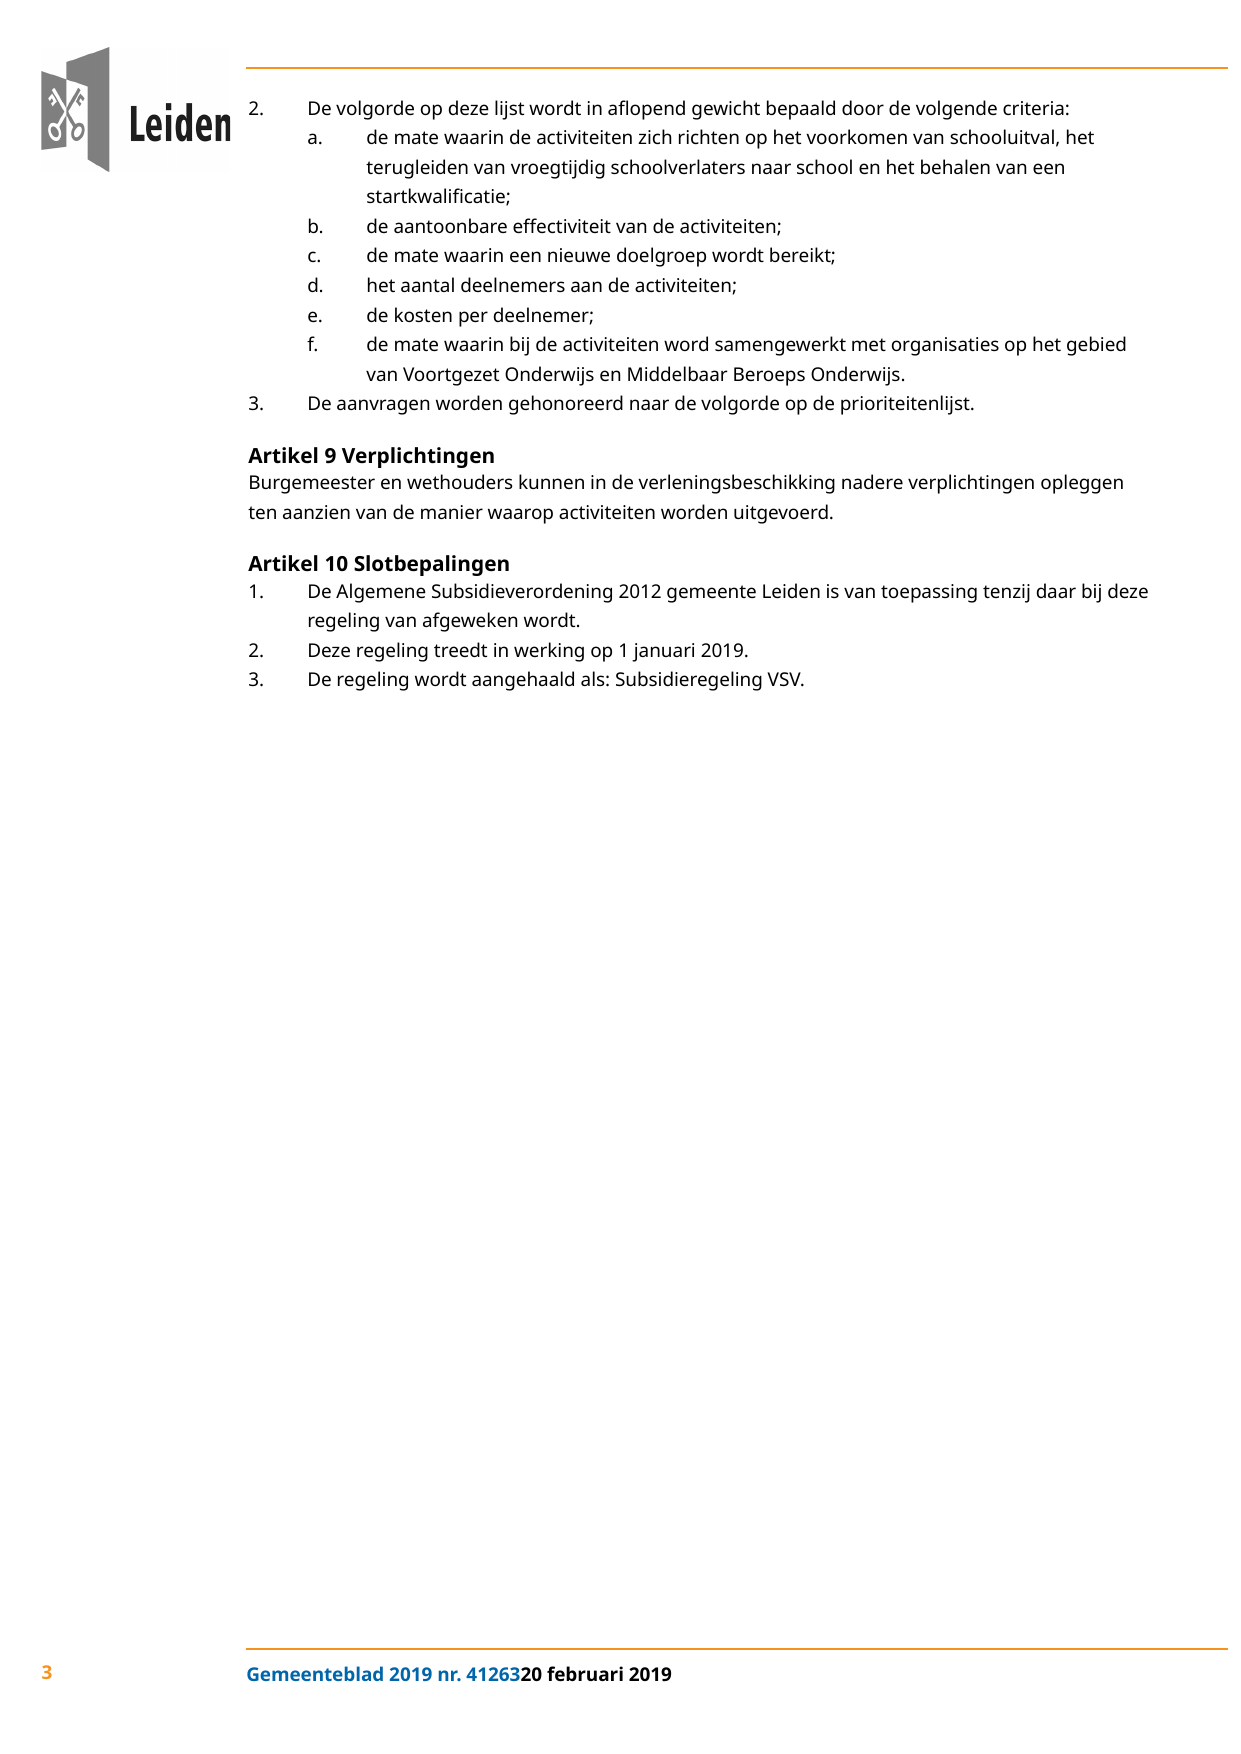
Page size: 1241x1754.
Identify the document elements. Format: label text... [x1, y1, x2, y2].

list De volgorde op deze lijst wordt in aflopend gewicht bepaald door de volgende criteria: [248, 95, 1152, 121]
picture [41, 47, 231, 172]
list De Algemene Subsidieverordening 2012 gemeente Leiden is van toepassing tenzij daar bij deze regeling van afgeweken wordt. [248, 578, 1152, 633]
list De aanvragen worden gehonoreerd naar de volgorde op de prioriteitenlijst. [248, 391, 1152, 416]
list de mate waarin de activiteiten zich richten op het voorkomen van schooluitval, het terugleiden van vroegtijdig schoolverlaters naar school en het behalen van een startkwalificatie; [307, 124, 1152, 209]
text Artikel 9 Verplichtingen [248, 441, 1152, 469]
list de mate waarin een nieuwe doelgroep wordt bereikt; [307, 243, 1152, 268]
list de kosten per deelnemer; [307, 302, 1152, 328]
list Deze regeling treedt in werking op 1 januari 2019. [248, 637, 1152, 663]
list De regeling wordt aangehaald als: Subsidieregeling VSV. [248, 667, 1152, 692]
list de aantoonbare effectiviteit van de activiteiten; [307, 213, 1152, 239]
text Artikel 10 Slotbepalingen [248, 549, 1152, 578]
text Burgemeester en wethouders kunnen in de verleningsbeschikking nadere verplichtingen opleggen ten aanzien van de manier waarop activiteiten worden uitgevoerd. [248, 469, 1152, 525]
list het aantal deelnemers aan de activiteiten; [307, 272, 1152, 298]
list de mate waarin bij de activiteiten word samengewerkt met organisaties op het gebied van Voortgezet Onderwijs en Middelbaar Beroeps Onderwijs. [307, 331, 1152, 387]
